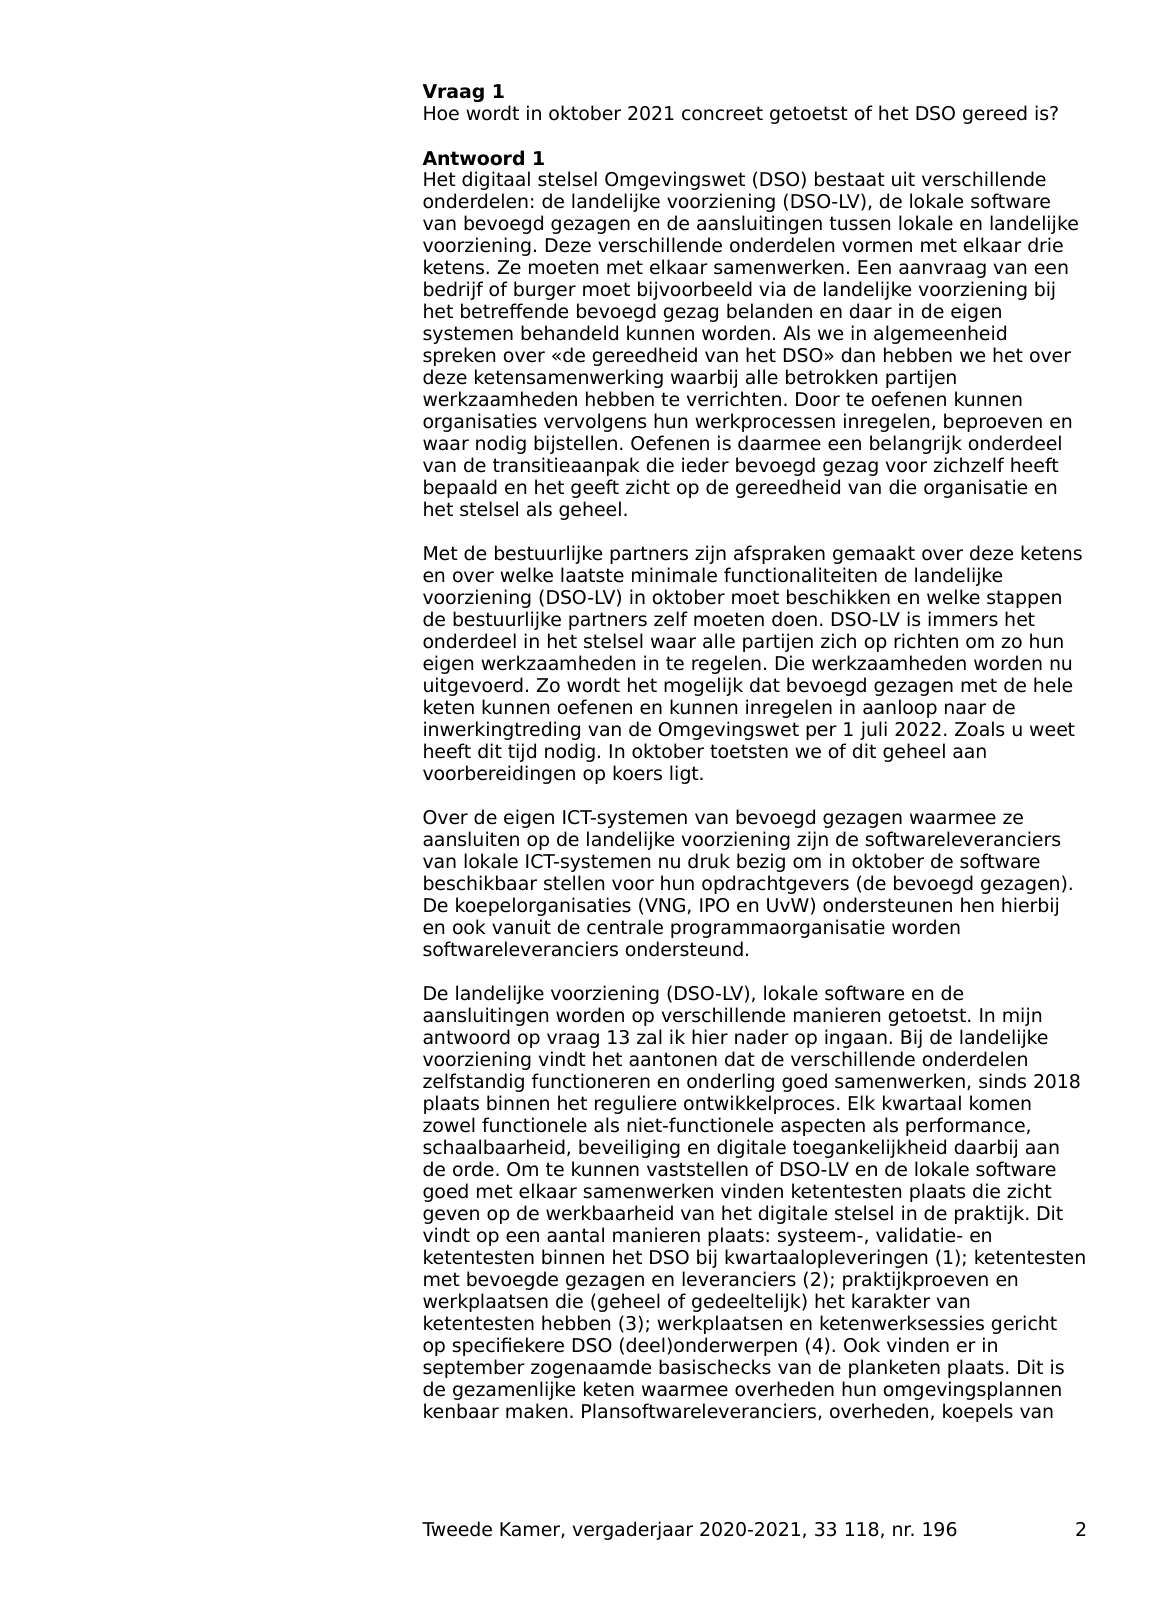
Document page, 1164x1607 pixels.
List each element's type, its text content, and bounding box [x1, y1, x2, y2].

text Met de bestuurlijke partners zijn afspraken gemaakt over deze ketens en over welke laatste minimale functionaliteiten de landelijke voorziening (DSO-LV) in oktober moet beschikken en welke stappen de bestuurlijke partners zelf moeten doen. DSO-LV is immers het onderdeel in het stelsel waar alle partijen zich op richten om zo hun eigen werkzaamheden in te regelen. Die werkzaamheden worden nu uitgevoerd. Zo wordt het mogelijk dat bevoegd gezagen met de hele keten kunnen oefenen en kunnen inregelen in aanloop naar de inwerkingtreding van de Omgevingswet per 1 juli 2022. Zoals u weet heeft dit tijd nodig. In oktober toetsten we of dit geheel aan voorbereidingen op koers ligt. [422, 543, 1087, 785]
text De landelijke voorziening (DSO-LV), lokale software en de aansluitingen worden op verschillende manieren getoetst. In mijn antwoord op vraag 13 zal ik hier nader op ingaan. Bij de landelijke voorziening vindt het aantonen dat de verschillende onderdelen zelfstandig functioneren en onderling goed samenwerken, sinds 2018 plaats binnen het reguliere ontwikkelproces. Elk kwartaal komen zowel functionele als niet-functionele aspecten als performance, schaalbaarheid, beveiliging en digitale toegankelijkheid daarbij aan de orde. Om te kunnen vaststellen of DSO-LV en de lokale software goed met elkaar samenwerken vinden ketentesten plaats die zicht geven op de werkbaarheid van het digitale stelsel in de praktijk. Dit vindt op een aantal manieren plaats: systeem-, validatie- en ketentesten binnen het DSO bij kwartaalopleveringen (1); ketentesten met bevoegde gezagen en leveranciers (2); praktijkproeven en werkplaatsen die (geheel of gedeeltelijk) het karakter van ketentesten hebben (3); werkplaatsen en ketenwerksessies gericht op specifiekere DSO (deel)onderwerpen (4). Ook vinden er in september zogenaamde basischecks van de planketen plaats. Dit is de gezamenlijke keten waarmee overheden hun omgevingsplannen kenbaar maken. Plansoftwareleveranciers, overheden, koepels van [422, 983, 1087, 1423]
text Het digitaal stelsel Omgevingswet (DSO) bestaat uit verschillende onderdelen: de landelijke voorziening (DSO-LV), de lokale software van bevoegd gezagen en de aansluitingen tussen lokale en landelijke voorziening. Deze verschillende onderdelen vormen met elkaar drie ketens. Ze moeten met elkaar samenwerken. Een aanvraag van een bedrijf of burger moet bijvoorbeeld via de landelijke voorziening bij het betreffende bevoegd gezag belanden en daar in de eigen systemen behandeld kunnen worden. Als we in algemeenheid spreken over «de gereedheid van het DSO» dan hebben we het over deze ketensamenwerking waarbij alle betrokken partijen werkzaamheden hebben te verrichten. Door te oefenen kunnen organisaties vervolgens hun werkprocessen inregelen, beproeven en waar nodig bijstellen. Oefenen is daarmee een belangrijk onderdeel van de transitieaanpak die ieder bevoegd gezag voor zichzelf heeft bepaald en het geeft zicht op de gereedheid van die organisatie en het stelsel als geheel. [422, 169, 1087, 521]
text Vraag 1 [422, 81, 1087, 103]
text Over de eigen ICT-systemen van bevoegd gezagen waarmee ze aansluiten op de landelijke voorziening zijn de softwareleveranciers van lokale ICT-systemen nu druk bezig om in oktober de software beschikbaar stellen voor hun opdrachtgevers (de bevoegd gezagen). De koepelorganisaties (VNG, IPO en UvW) ondersteunen hen hierbij en ook vanuit de centrale programmaorganisatie worden softwareleveranciers ondersteund. [422, 807, 1087, 961]
text Antwoord 1 [422, 147, 1087, 169]
text Hoe wordt in oktober 2021 concreet getoetst of het DSO gereed is? [422, 103, 1087, 125]
